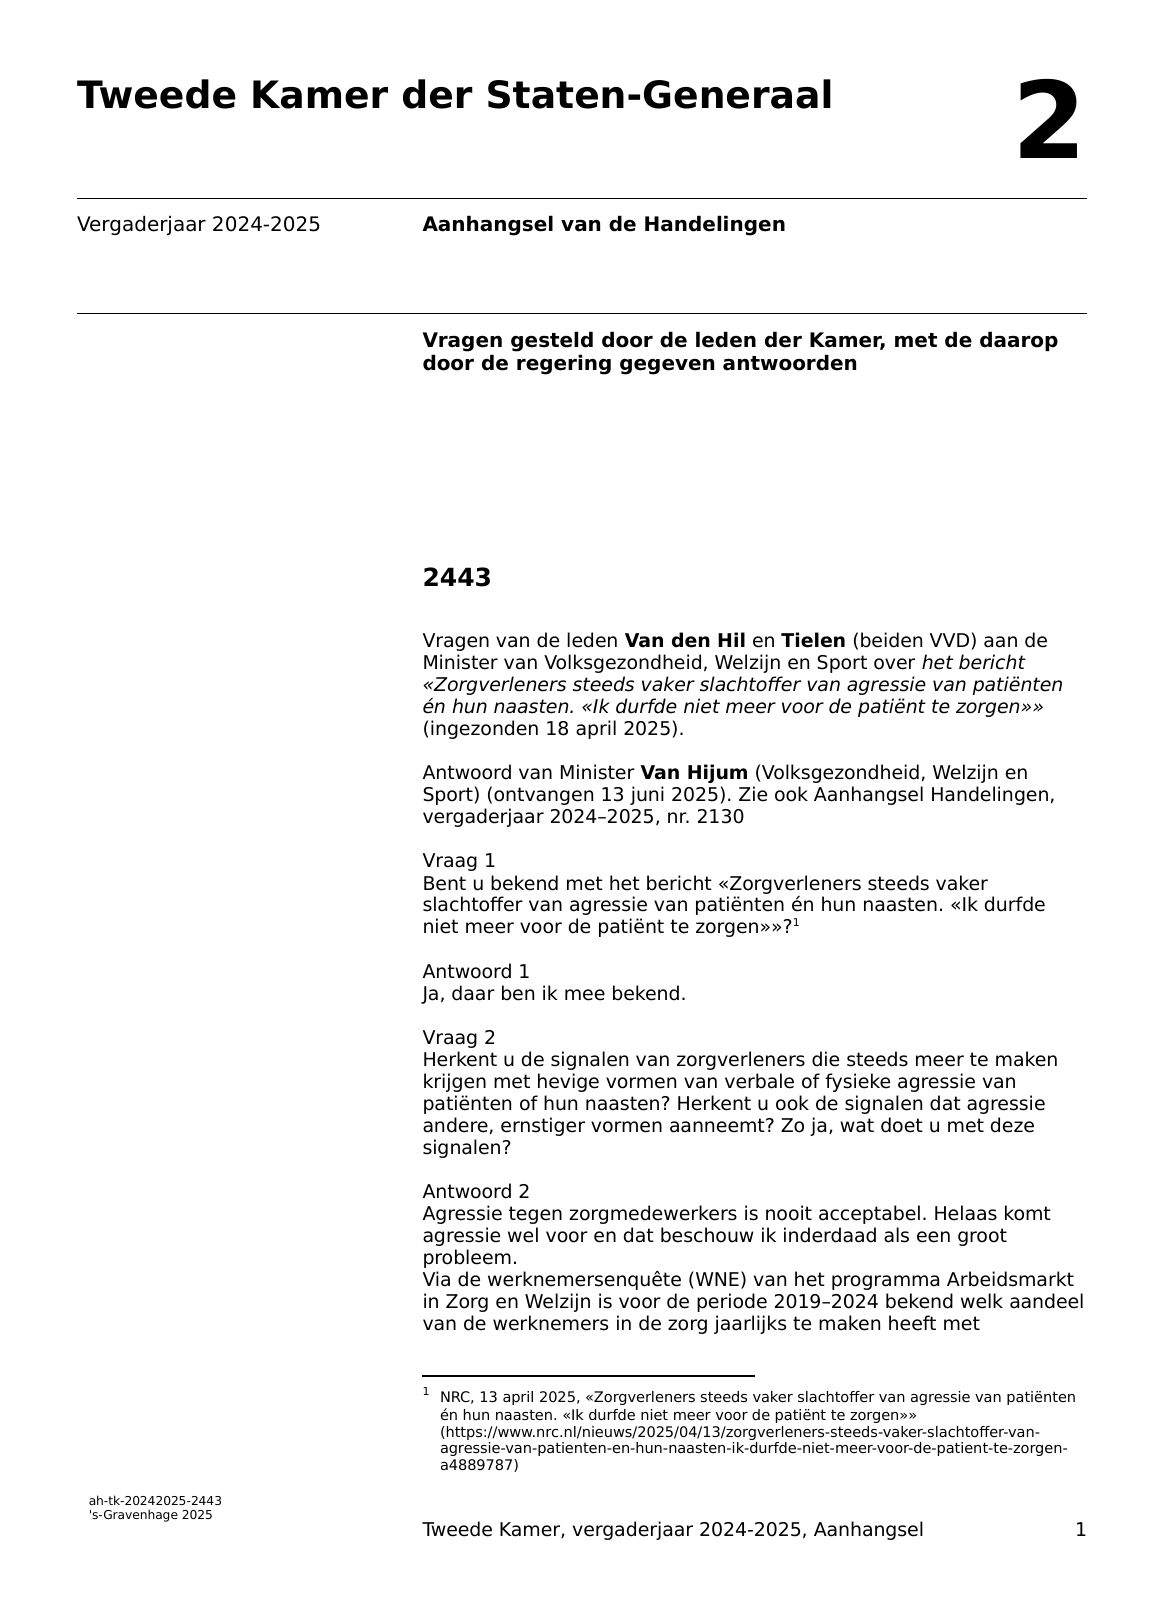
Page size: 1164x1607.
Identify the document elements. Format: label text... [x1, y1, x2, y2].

table_header 2 [886, 59, 1087, 198]
table_cell Aanhangsel van de Handelingen [422, 199, 1087, 313]
text ah-tk-20242025-2443 [88, 1494, 323, 1508]
table_cell Vergaderjaar 2024-2025 [77, 199, 422, 313]
text Bent u bekend met het bericht «Zorgverleners steeds vaker slachtoffer van agressie van patiënten én hun naasten. «Ik durfde niet meer voor de patiënt te zorgen»»? [422, 872, 1087, 938]
text Antwoord van Minister Van Hijum (Volksgezondheid, Welzijn en Sport) (ontvangen 13 juni 2025). Zie ook Aanhangsel Handelingen, vergaderjaar 2024–2025, nr. 2130 [422, 762, 1087, 828]
table_cell Vragen gesteld door de leden der Kamer, met de daarop door de regering gegeven antwoorden [422, 314, 1087, 375]
text Herkent u de signalen van zorgverleners die steeds meer te maken krijgen met hevige vormen van verbale of fysieke agressie van patiënten of hun naasten? Herkent u ook de signalen dat agressie andere, ernstiger vormen aanneemt? Zo ja, wat doet u met deze signalen? [422, 1049, 1087, 1158]
text Ja, daar ben ik mee bekend. [422, 982, 1087, 1004]
text Vraag 2 [422, 1027, 1087, 1049]
text Vraag 1 [422, 850, 1087, 872]
text Agressie tegen zorgmedewerkers is nooit acceptabel. Helaas komt agressie wel voor en dat beschouw ik inderdaad als een groot probleem. [422, 1203, 1087, 1269]
text Antwoord 1 [422, 961, 1087, 982]
text Antwoord 2 [422, 1181, 1087, 1203]
text 's-Gravenhage 2025 [88, 1508, 323, 1522]
table_header Tweede Kamer der Staten-Generaal [77, 59, 886, 198]
text 2443 [422, 563, 1087, 592]
table_cell [77, 314, 422, 375]
text Vragen van de leden Van den Hil en Tielen (beiden VVD) aan de Minister van Volksgezondheid, Welzijn en Sport over het bericht «Zorgverleners steeds vaker slachtoffer van agressie van patiënten én hun naasten. «Ik durfde niet meer voor de patiënt te zorgen»» (ingezonden 18 april 2025). [422, 630, 1087, 740]
text Via de werknemersenquête (WNE) van het programma Arbeidsmarkt in Zorg en Welzijn is voor de periode 2019–2024 bekend welk aandeel van de werknemers in de zorg jaarlijks te maken heeft met [422, 1269, 1087, 1334]
text NRC, 13 april 2025, «Zorgverleners steeds vaker slachtoffer van agressie van patiënten én hun naasten. «Ik durfde niet meer voor de patiënt te zorgen»» (https://www.nrc.nl/nieuws/2025/04/13/zorgverleners-steeds-vaker-slachtoffer-van-agressie-van-patienten-en-hun-naasten-ik-durfde-niet-meer-voor-de-patient-te-zorgen-a4889787) [422, 1385, 1087, 1474]
